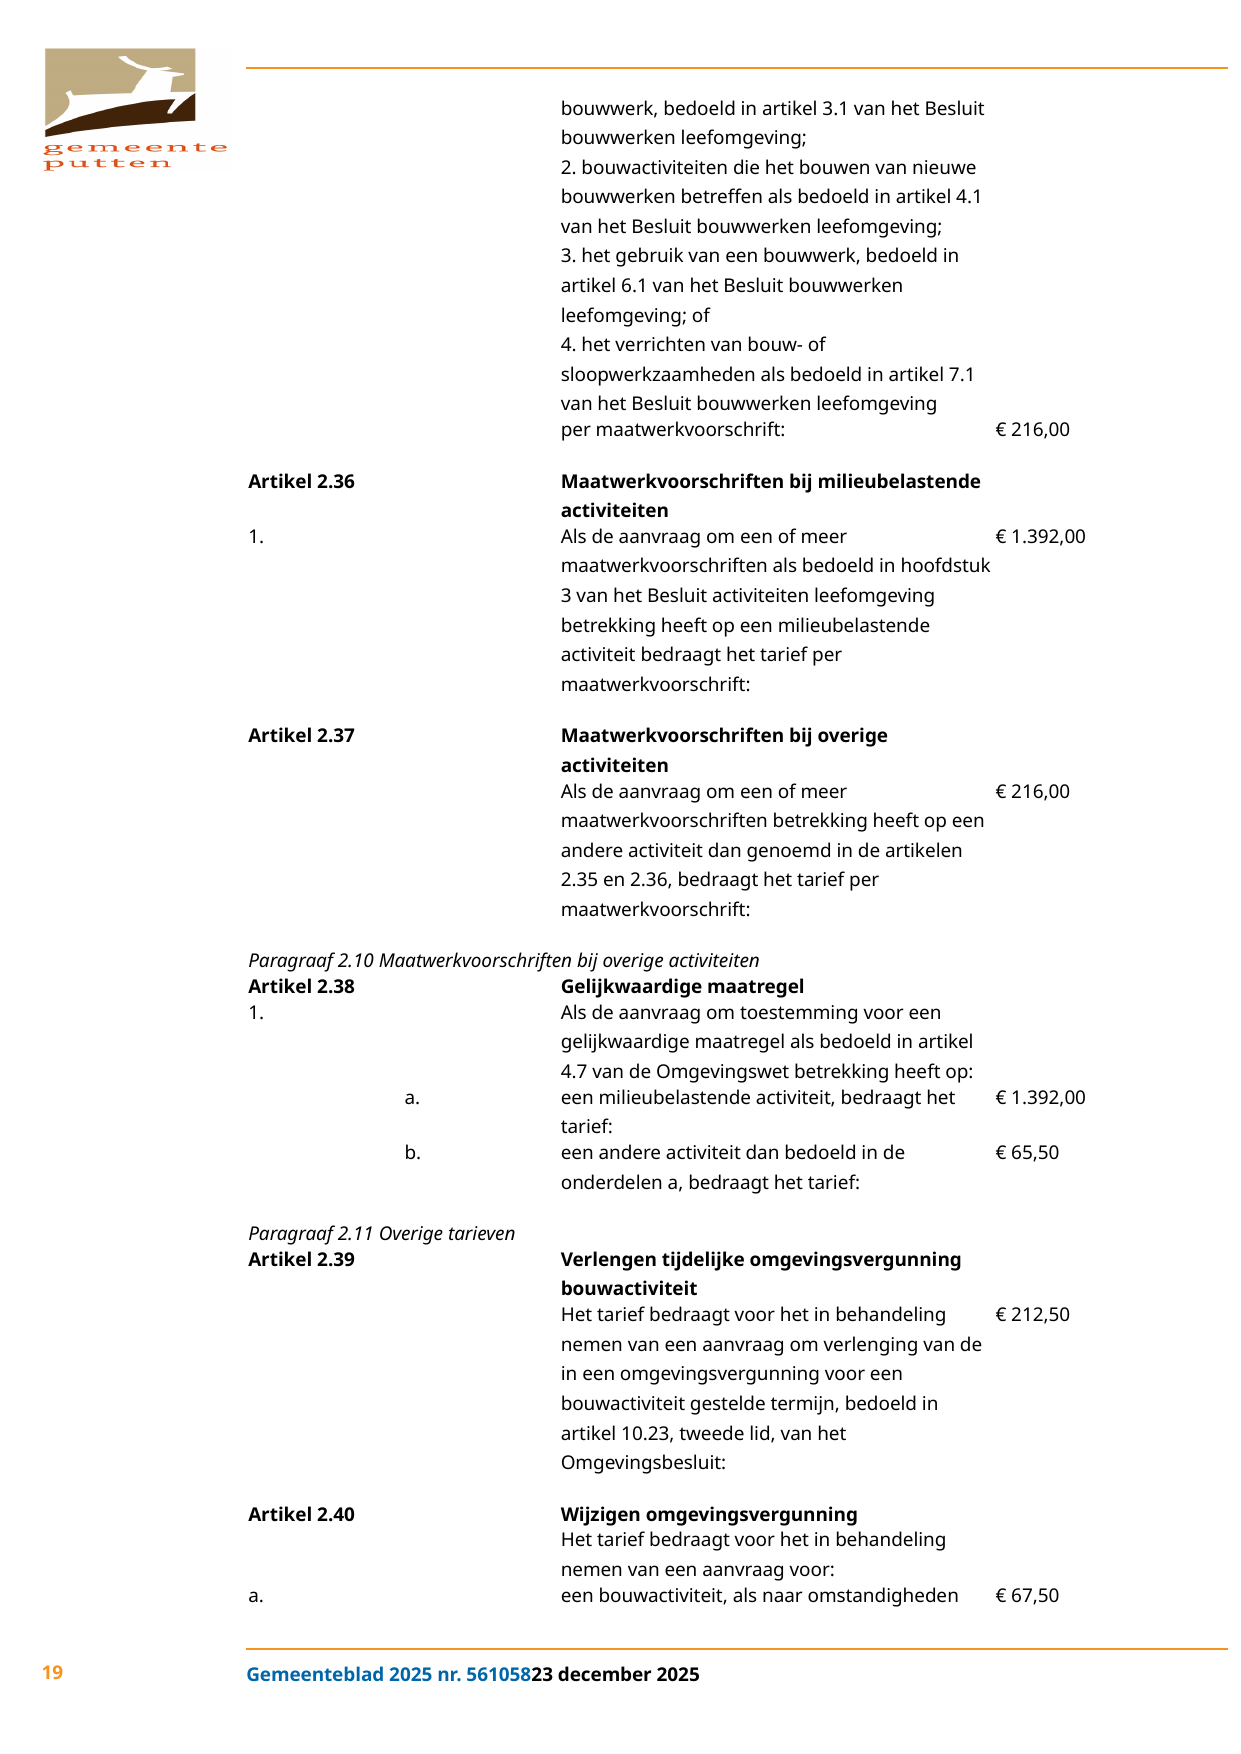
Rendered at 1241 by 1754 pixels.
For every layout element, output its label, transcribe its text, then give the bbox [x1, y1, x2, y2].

table_cell [248, 697, 561, 722]
table_cell [561, 1475, 995, 1501]
table_cell [995, 1526, 1152, 1582]
table_cell [248, 416, 404, 442]
table_cell € 1.392,00 [995, 1084, 1152, 1139]
table_cell [995, 697, 1152, 722]
table_cell [995, 999, 1152, 1084]
table_cell Artikel 2.38 [248, 973, 561, 999]
table_cell € 67,50 [995, 1582, 1152, 1607]
table_cell € 65,50 [995, 1139, 1152, 1194]
table_cell [995, 1246, 1152, 1301]
table_cell Maatwerkvoorschriften bij overige activiteiten [561, 723, 995, 778]
table_cell a. [404, 1084, 561, 1139]
table_cell Als de aanvraag om een of meer maatwerkvoorschriften als bedoeld in hoofdstuk 3 van het Besluit activiteiten leefomgeving betrekking heeft op een milieubelastende activiteit bedraagt het tarief per maatwerkvoorschrift: [561, 523, 995, 697]
table_cell Als de aanvraag om een of meer maatwerkvoorschriften betrekking heeft op een andere activiteit dan genoemd in de artikelen 2.35 en 2.36, bedraagt het tarief per maatwerkvoorschrift: [561, 778, 995, 922]
table_cell een milieubelastende activiteit, bedraagt het tarief: [561, 1084, 995, 1139]
table_cell € 216,00 [995, 416, 1152, 442]
table_cell b. [404, 1139, 561, 1194]
table_cell een bouwactiviteit, als naar omstandigheden [561, 1582, 995, 1607]
table_cell [248, 778, 561, 922]
table_cell Gelijkwaardige maatregel [561, 973, 995, 999]
table_cell [404, 95, 561, 416]
table_cell [995, 973, 1152, 999]
table_cell Paragraaf 2.11 Overige tarieven [248, 1220, 1152, 1246]
table_cell Artikel 2.36 [248, 468, 561, 523]
table_cell Artikel 2.37 [248, 723, 561, 778]
table_cell [404, 523, 561, 697]
table_cell Artikel 2.40 [248, 1501, 561, 1526]
table_cell [248, 1301, 561, 1475]
table_cell Het tarief bedraagt voor het in behandeling nemen van een aanvraag om verlenging van de in een omgevingsvergunning voor een bouwactiviteit gestelde termijn, bedoeld in artikel 10.23, tweede lid, van het Omgevingsbesluit: [561, 1301, 995, 1475]
table_cell per maatwerkvoorschrift: [561, 416, 995, 442]
table_cell 1. [248, 523, 404, 697]
table_cell € 212,50 [995, 1301, 1152, 1475]
table_cell Paragraaf 2.10 Maatwerkvoorschriften bij overige activiteiten [248, 948, 1152, 973]
table_cell Maatwerkvoorschriften bij milieubelastende activiteiten [561, 468, 995, 523]
table_cell [248, 922, 1152, 948]
table_cell 1. [248, 999, 404, 1084]
table_cell [995, 468, 1152, 523]
table_cell Artikel 2.39 [248, 1246, 561, 1301]
table_cell [404, 1582, 561, 1607]
table_cell [561, 697, 995, 722]
table_cell [995, 1475, 1152, 1501]
table_cell [995, 442, 1152, 468]
table_cell a. [248, 1582, 404, 1607]
table_cell [248, 95, 404, 416]
table_cell Als de aanvraag om toestemming voor een gelijkwaardige maatregel als bedoeld in artikel 4.7 van de Omgevingswet betrekking heeft op: [561, 999, 995, 1084]
table_cell € 216,00 [995, 778, 1152, 922]
table_cell [404, 416, 561, 442]
table_cell [248, 442, 561, 468]
table_cell [248, 1195, 1152, 1220]
table_cell Wijzigen omgevingsvergunning [561, 1501, 995, 1526]
table_cell een andere activiteit dan bedoeld in de onderdelen a, bedraagt het tarief: [561, 1139, 995, 1194]
table_cell bouwwerk, bedoeld in artikel 3.1 van het Besluit bouwwerken leefomgeving; 2. bouwactiviteiten die het bouwen van nieuwe bouwwerken betreffen als bedoeld in artikel 4.1 van het Besluit bouwwerken leefomgeving; 3. het gebruik van een bouwwerk, bedoeld in artikel 6.1 van het Besluit bouwwerken leefomgeving; of 4. het verrichten van bouw- of sloopwerkzaamheden als bedoeld in artikel 7.1 van het Besluit bouwwerken leefomgeving [561, 95, 995, 416]
table_cell [995, 1501, 1152, 1526]
table_cell [404, 999, 561, 1084]
picture [41, 47, 231, 172]
table_cell [248, 1475, 561, 1501]
table_cell Verlengen tijdelijke omgevingsvergunning bouwactiviteit [561, 1246, 995, 1301]
table_cell [248, 1084, 404, 1139]
table_cell [995, 723, 1152, 778]
table_cell € 1.392,00 [995, 523, 1152, 697]
table_cell Het tarief bedraagt voor het in behandeling nemen van een aanvraag voor: [561, 1526, 995, 1582]
table_cell [561, 442, 995, 468]
table_cell [995, 95, 1152, 416]
table_cell [248, 1526, 561, 1582]
table_cell [248, 1139, 404, 1194]
